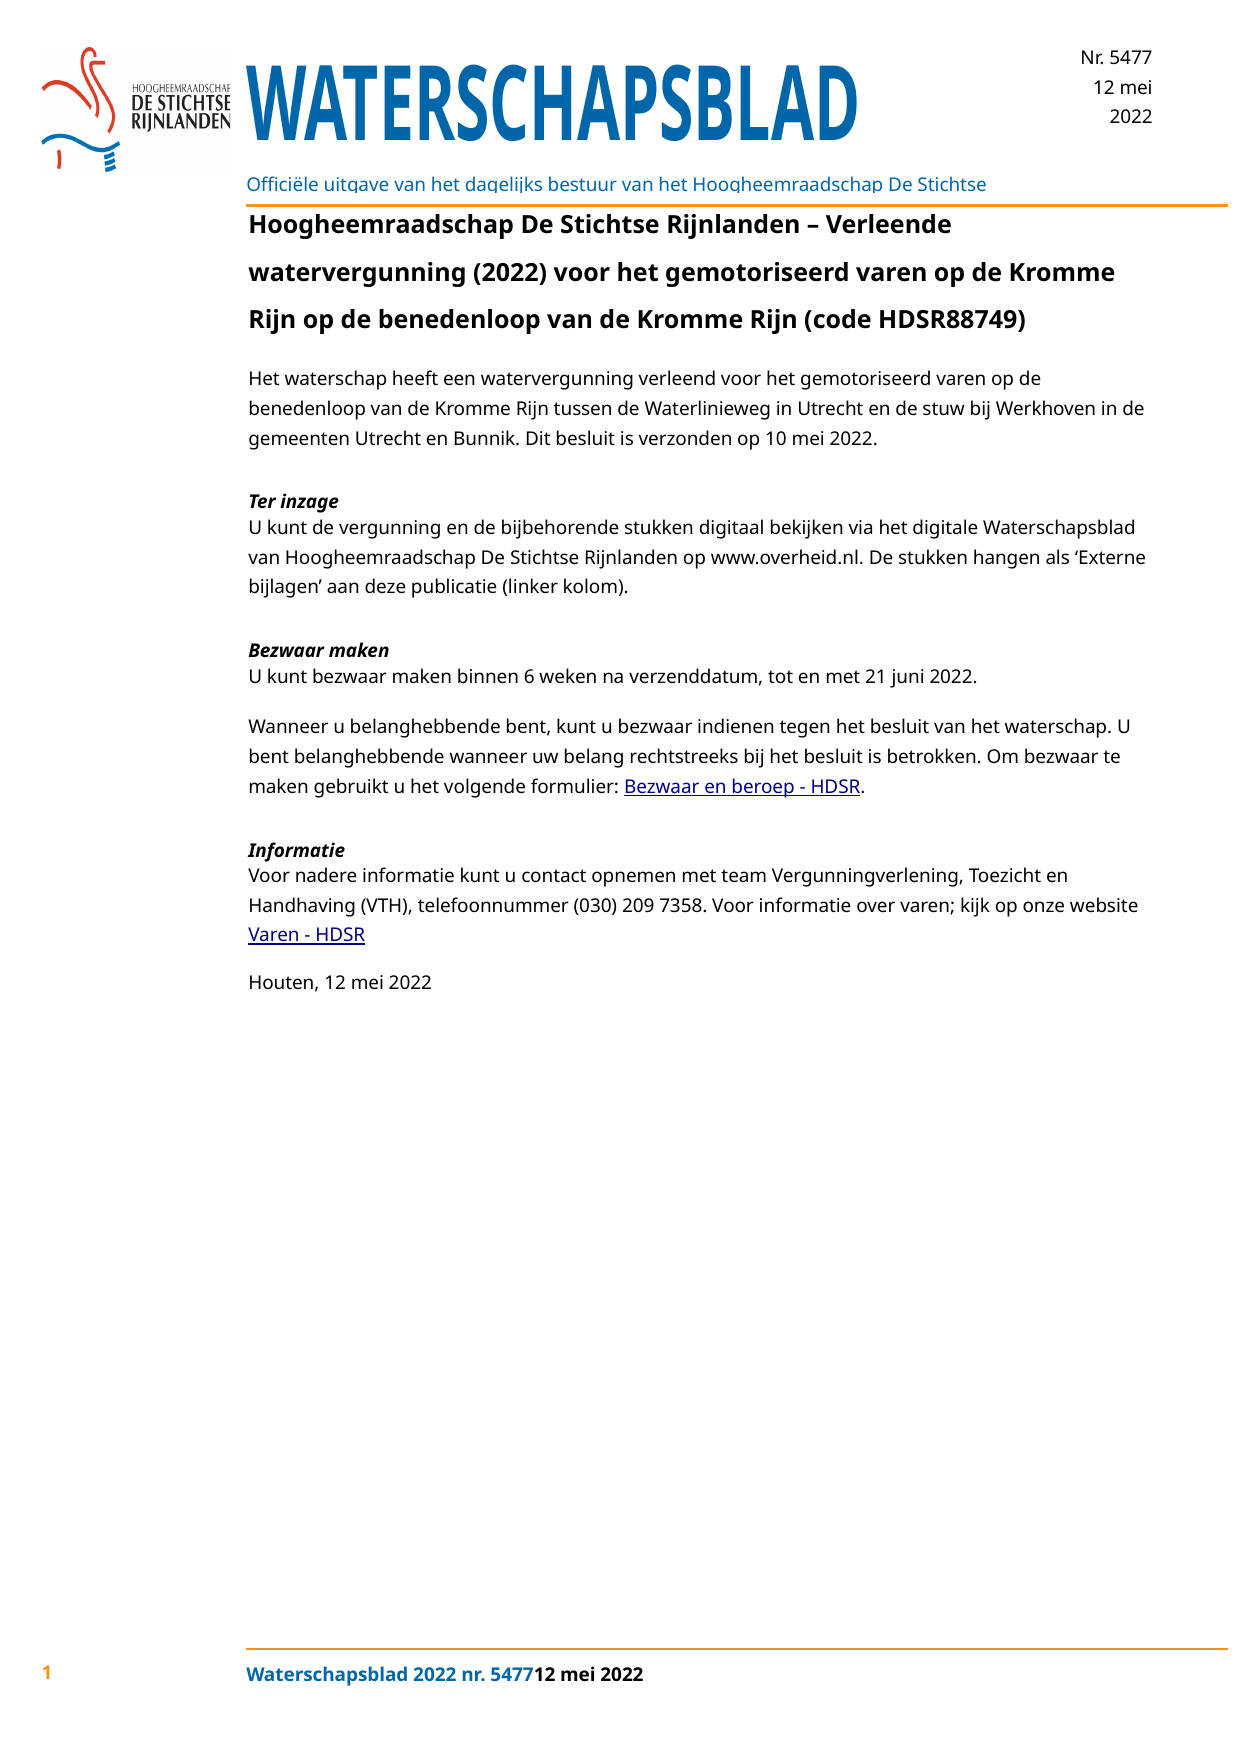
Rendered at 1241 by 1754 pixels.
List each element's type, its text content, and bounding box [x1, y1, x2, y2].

text Informatie [248, 837, 1152, 862]
text Voor nadere informatie kunt u contact opnemen met team Vergunningverlening, Toezicht en Handhaving (VTH), telefoonnummer (030) 209 7358. Voor informatie over varen; kijk op onze website Varen - HDSR [248, 862, 1152, 947]
text Hoogheemraadschap De Stichtse Rijnlanden – Verleende watervergunning (2022) voor het gemotoriseerd varen op de Kromme Rijn op de benedenloop van de Kromme Rijn (code HDSR88749) [248, 207, 1152, 336]
picture [41, 47, 231, 172]
text Ter inzage [248, 489, 1152, 514]
text Wanneer u belanghebbende bent, kunt u bezwaar indienen tegen het besluit van het waterschap. U bent belanghebbende wanneer uw belang rechtstreeks bij het besluit is betrokken. Om bezwaar te maken gebruikt u het volgende formulier: Bezwaar en beroep - HDSR. [248, 714, 1152, 798]
text U kunt bezwaar maken binnen 6 weken na verzenddatum, tot en met 21 juni 2022. [248, 663, 1152, 689]
text Bezwaar maken [248, 637, 1152, 663]
text Houten, 12 mei 2022 [248, 969, 1152, 995]
text U kunt de vergunning en de bijbehorende stukken digitaal bekijken via het digitale Waterschapsblad van Hoogheemraadschap De Stichtse Rijnlanden op www.overheid.nl. De stukken hangen als ‘Externe bijlagen’ aan deze publicatie (linker kolom). [248, 514, 1152, 599]
text Het waterschap heeft een watervergunning verleend voor het gemotoriseerd varen op de benedenloop van de Kromme Rijn tussen de Waterlinieweg in Utrecht en de stuw bij Werkhoven in de gemeenten Utrecht en Bunnik. Dit besluit is verzonden op 10 mei 2022. [248, 366, 1152, 450]
